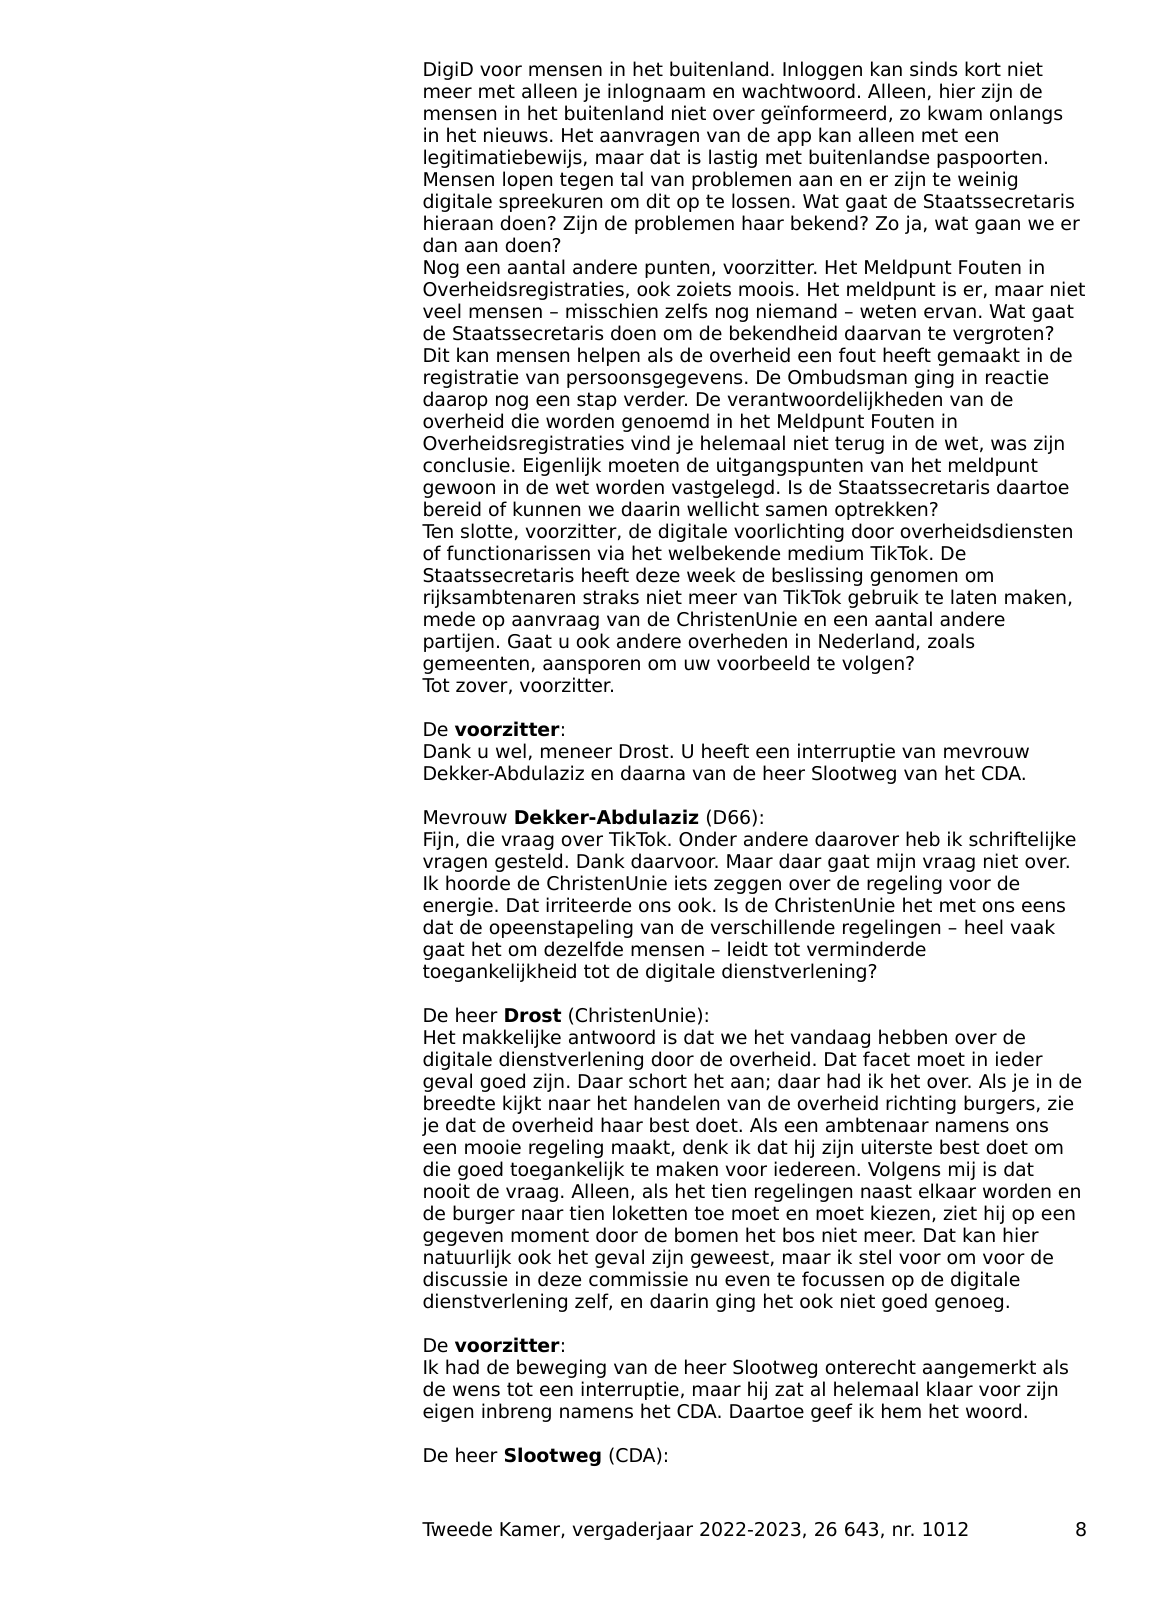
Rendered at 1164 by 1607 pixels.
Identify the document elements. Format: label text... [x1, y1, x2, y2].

text Ik had de beweging van de heer Slootweg onterecht aangemerkt als de wens tot een interruptie, maar hij zat al helemaal klaar voor zijn eigen inbreng namens het CDA. Daartoe geef ik hem het woord. [422, 1357, 1087, 1423]
text Ten slotte, voorzitter, de digitale voorlichting door overheidsdiensten of functionarissen via het welbekende medium TikTok. De Staatssecretaris heeft deze week de beslissing genomen om rijksambtenaren straks niet meer van TikTok gebruik te laten maken, mede op aanvraag van de ChristenUnie en een aantal andere partijen. Gaat u ook andere overheden in Nederland, zoals gemeenten, aansporen om uw voorbeeld te volgen? [422, 521, 1087, 674]
text Dank u wel, meneer Drost. U heeft een interruptie van mevrouw Dekker-Abdulaziz en daarna van de heer Slootweg van het CDA. [422, 741, 1087, 784]
text Nog een aantal andere punten, voorzitter. Het Meldpunt Fouten in Overheidsregistraties, ook zoiets moois. Het meldpunt is er, maar niet veel mensen – misschien zelfs nog niemand – weten ervan. Wat gaat de Staatssecretaris doen om de bekendheid daarvan te vergroten? Dit kan mensen helpen als de overheid een fout heeft gemaakt in de registratie van persoonsgegevens. De Ombudsman ging in reactie daarop nog een stap verder. De verantwoordelijkheden van de overheid die worden genoemd in het Meldpunt Fouten in Overheidsregistraties vind je helemaal niet terug in de wet, was zijn conclusie. Eigenlijk moeten de uitgangspunten van het meldpunt gewoon in de wet worden vastgelegd. Is de Staatssecretaris daartoe bereid of kunnen we daarin wellicht samen optrekken? [422, 257, 1087, 521]
text Tot zover, voorzitter. [422, 674, 1087, 696]
text Mevrouw Dekker-Abdulaziz (D66): [422, 807, 1087, 829]
text Het makkelijke antwoord is dat we het vandaag hebben over de digitale dienstverlening door de overheid. Dat facet moet in ieder geval goed zijn. Daar schort het aan; daar had ik het over. Als je in de breedte kijkt naar het handelen van de overheid richting burgers, zie je dat de overheid haar best doet. Als een ambtenaar namens ons een mooie regeling maakt, denk ik dat hij zijn uiterste best doet om die goed toegankelijk te maken voor iedereen. Volgens mij is dat nooit de vraag. Alleen, als het tien regelingen naast elkaar worden en de burger naar tien loketten toe moet en moet kiezen, ziet hij op een gegeven moment door de bomen het bos niet meer. Dat kan hier natuurlijk ook het geval zijn geweest, maar ik stel voor om voor de discussie in deze commissie nu even te focussen op de digitale dienstverlening zelf, en daarin ging het ook niet goed genoeg. [422, 1027, 1087, 1312]
text De voorzitter: [422, 719, 1087, 741]
text Fijn, die vraag over TikTok. Onder andere daarover heb ik schriftelijke vragen gesteld. Dank daarvoor. Maar daar gaat mijn vraag niet over. Ik hoorde de ChristenUnie iets zeggen over de regeling voor de energie. Dat irriteerde ons ook. Is de ChristenUnie het met ons eens dat de opeenstapeling van de verschillende regelingen – heel vaak gaat het om dezelfde mensen – leidt tot verminderde toegankelijkheid tot de digitale dienstverlening? [422, 829, 1087, 983]
text De heer Drost (ChristenUnie): [422, 1005, 1087, 1027]
text De heer Slootweg (CDA): [422, 1445, 1087, 1467]
text DigiD voor mensen in het buitenland. Inloggen kan sinds kort niet meer met alleen je inlognaam en wachtwoord. Alleen, hier zijn de mensen in het buitenland niet over geïnformeerd, zo kwam onlangs in het nieuws. Het aanvragen van de app kan alleen met een legitimatiebewijs, maar dat is lastig met buitenlandse paspoorten. Mensen lopen tegen tal van problemen aan en er zijn te weinig digitale spreekuren om dit op te lossen. Wat gaat de Staatssecretaris hieraan doen? Zijn de problemen haar bekend? Zo ja, wat gaan we er dan aan doen? [422, 59, 1087, 257]
text De voorzitter: [422, 1335, 1087, 1357]
